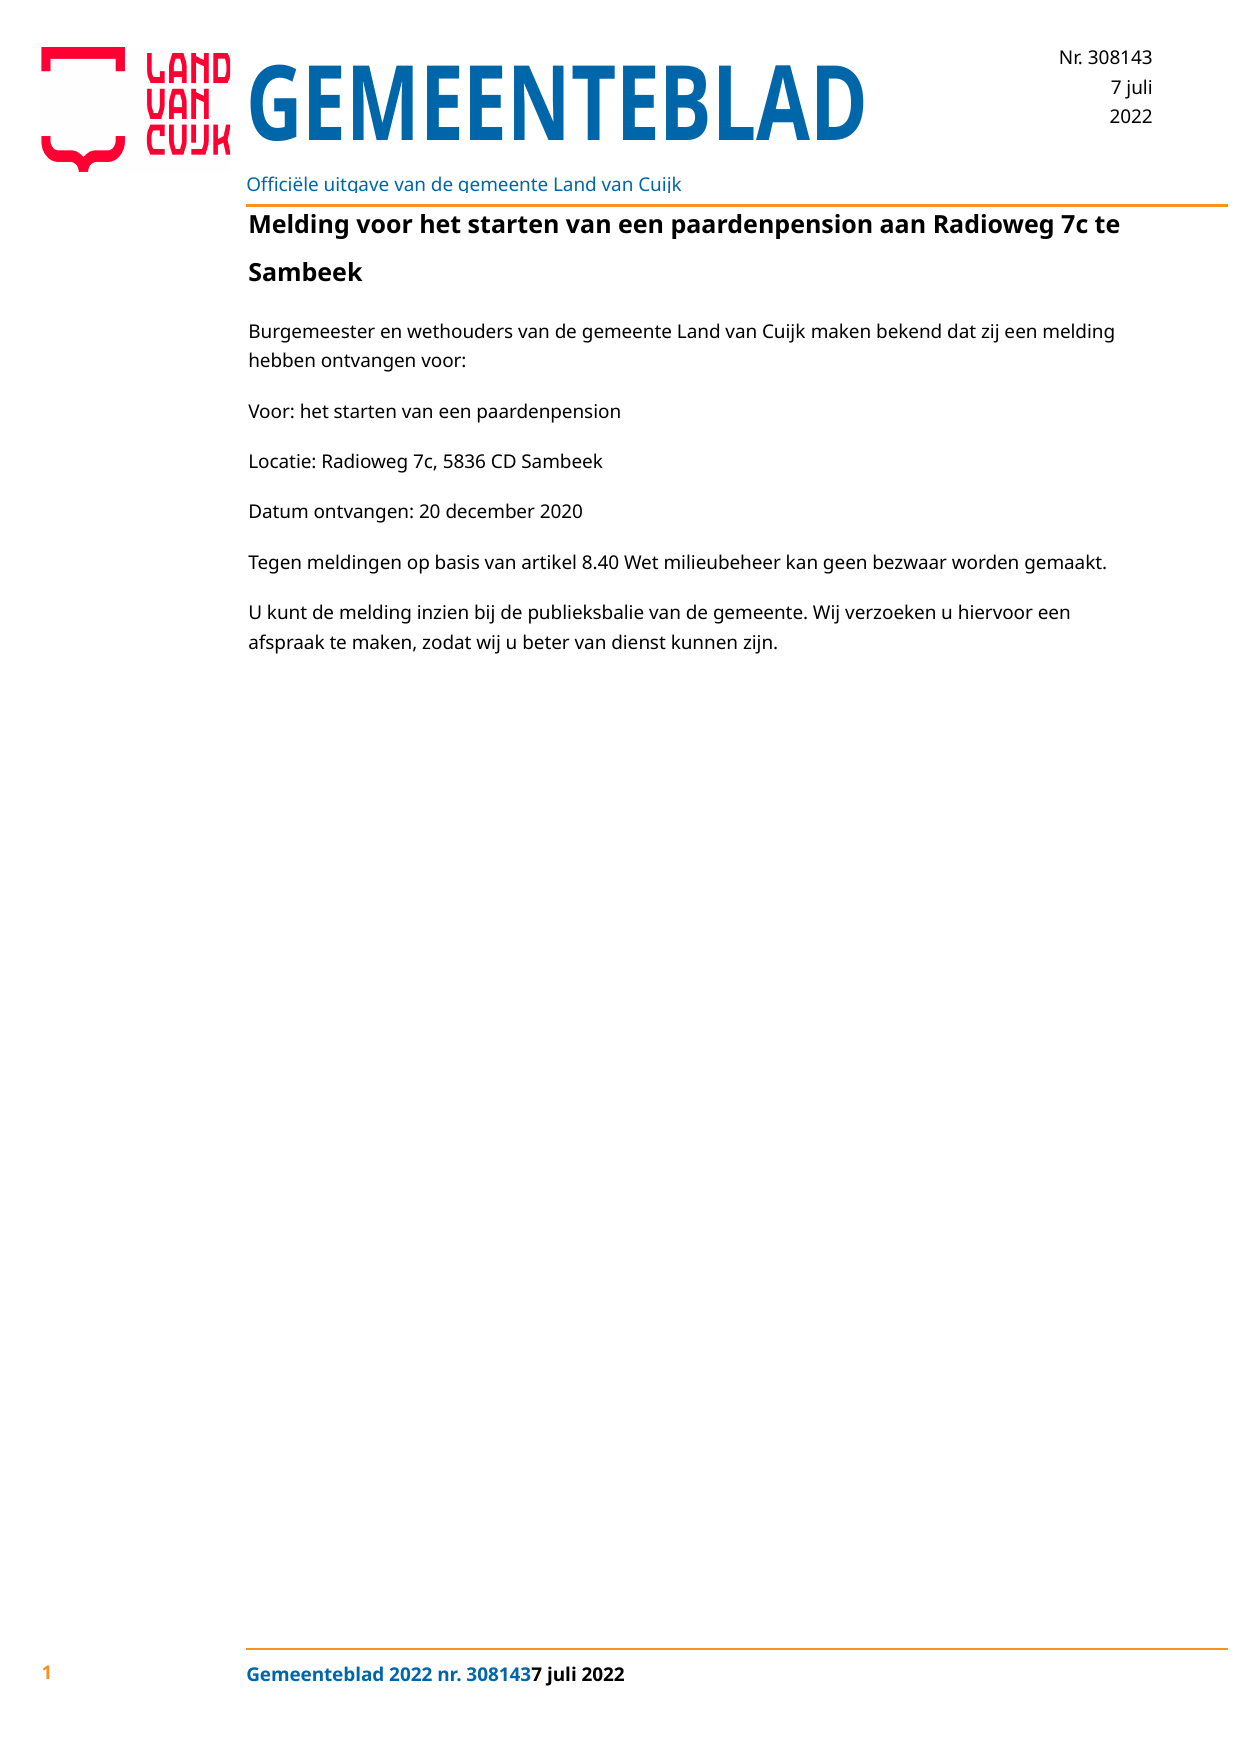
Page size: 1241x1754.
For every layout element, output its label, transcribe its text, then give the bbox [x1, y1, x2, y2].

text Datum ontvangen: 20 december 2020 [248, 499, 1152, 524]
text U kunt de melding inzien bij de publieksbalie van de gemeente. Wij verzoeken u hiervoor een afspraak te maken, zodat wij u beter van dienst kunnen zijn. [248, 599, 1152, 655]
text Burgemeester en wethouders van de gemeente Land van Cuijk maken bekend dat zij een melding hebben ontvangen voor: [248, 318, 1152, 373]
text Voor: het starten van een paardenpension [248, 398, 1152, 424]
text Melding voor het starten van een paardenpension aan Radioweg 7c te Sambeek [248, 207, 1152, 288]
text Tegen meldingen op basis van artikel 8.40 Wet milieubeheer kan geen bezwaar worden gemaakt. [248, 549, 1152, 575]
text Locatie: Radioweg 7c, 5836 CD Sambeek [248, 448, 1152, 474]
picture [41, 47, 231, 172]
